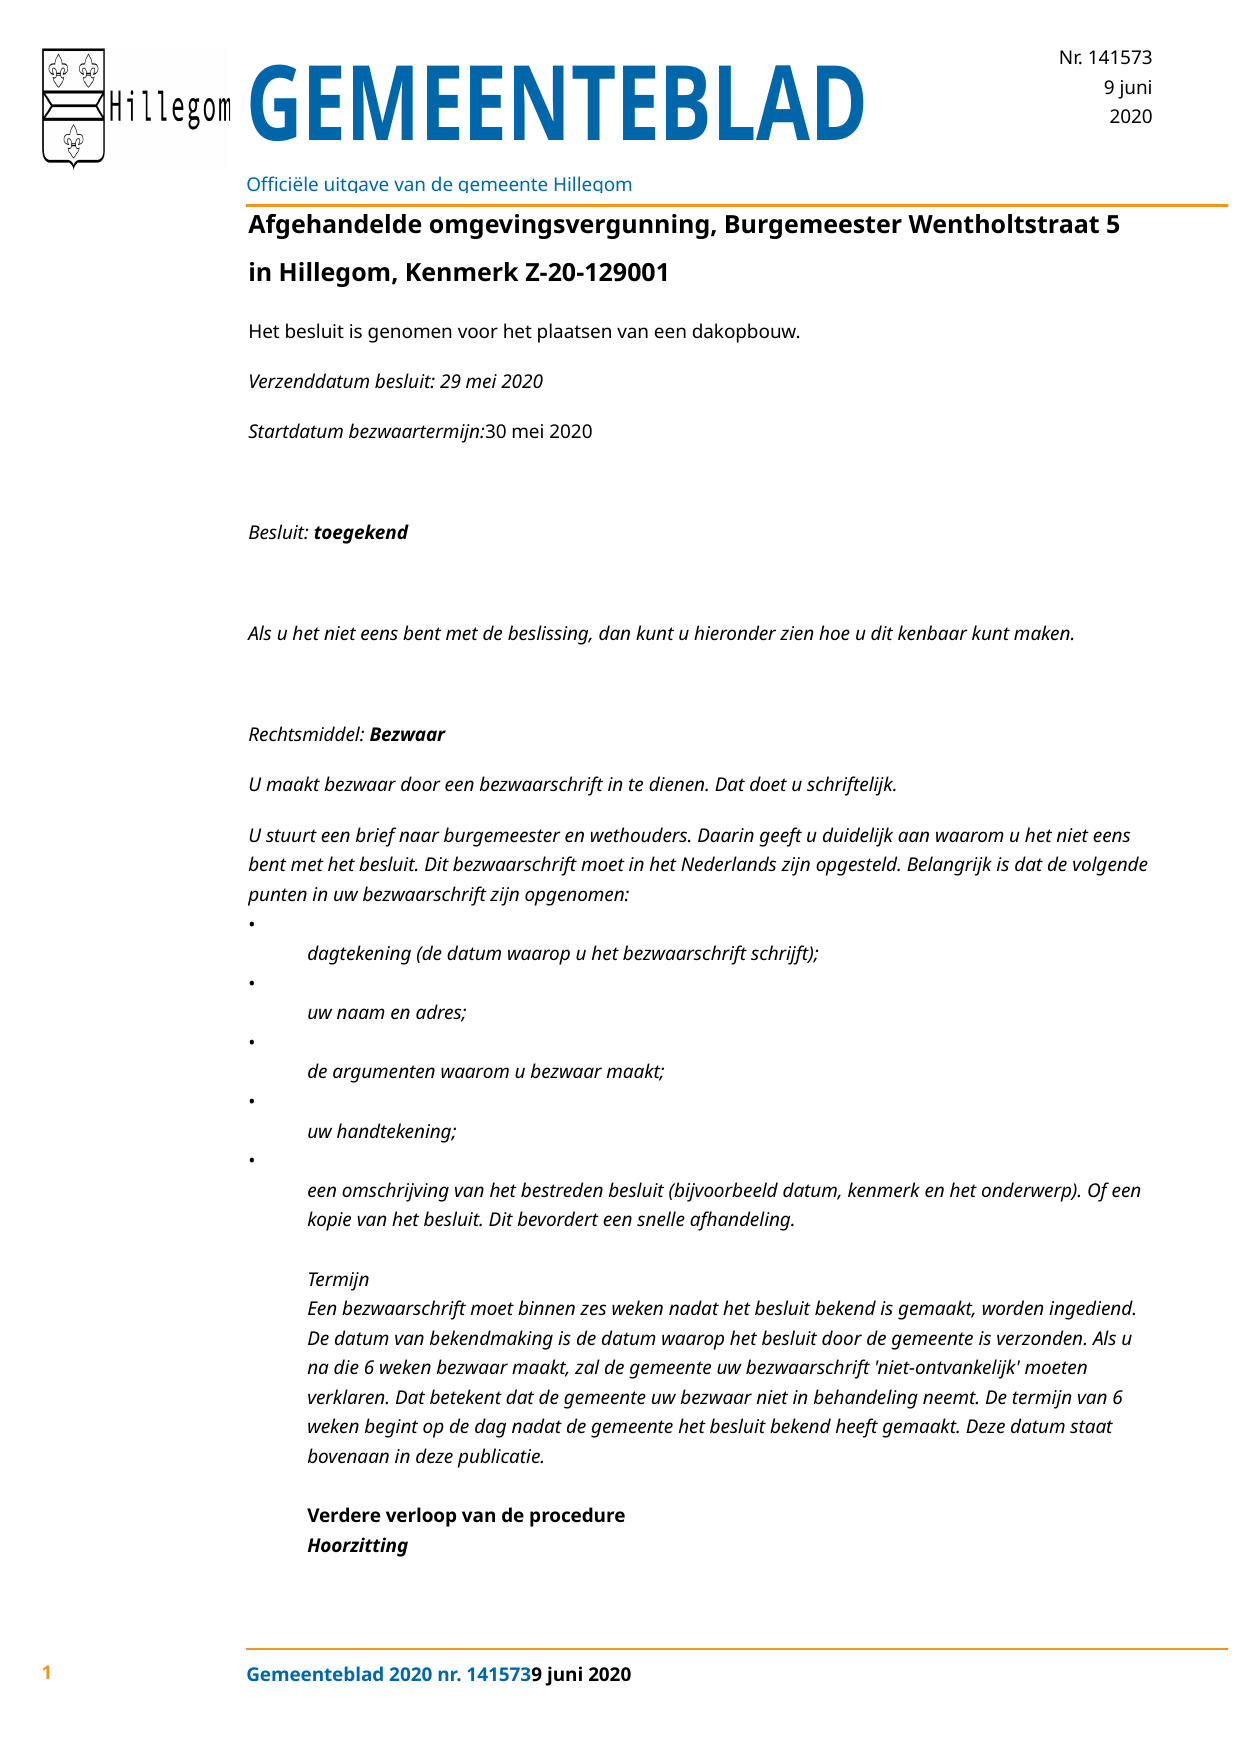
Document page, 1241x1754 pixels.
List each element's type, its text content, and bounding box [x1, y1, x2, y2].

list een omschrijving van het bestreden besluit (bijvoorbeeld datum, kenmerk en het onderwerp). Of een kopie van het besluit. Dit bevordert een snelle afhandeling. [248, 1177, 1152, 1232]
text Rechtsmiddel: Bezwaar [248, 721, 1152, 747]
list Termijn [248, 1266, 1152, 1292]
list dagtekening (de datum waarop u het bezwaarschrift schrijft); [248, 940, 1152, 966]
text Het besluit is genomen voor het plaatsen van een dakopbouw. [248, 318, 1152, 344]
text Verzenddatum besluit: 29 mei 2020 [248, 368, 1152, 394]
list de argumenten waarom u bezwaar maakt; [248, 1059, 1152, 1084]
text Besluit: toegekend [248, 519, 1152, 545]
list Verdere verloop van de procedure [248, 1502, 1152, 1528]
text U maakt bezwaar door een bezwaarschrift in te dienen. Dat doet u schriftelijk. [248, 772, 1152, 797]
list Een bezwaarschrift moet binnen zes weken nadat het besluit bekend is gemaakt, worden ingediend. De datum van bekendmaking is de datum waarop het besluit door de gemeente is verzonden. Als u na die 6 weken bezwaar maakt, zal de gemeente uw bezwaarschrift 'niet-ontvankelijk' moeten verklaren. Dat betekent dat de gemeente uw bezwaar niet in behandeling neemt. De termijn van 6 weken begint op de dag nadat de gemeente het besluit bekend heeft gemaakt. Deze datum staat bovenaan in deze publicatie. [248, 1295, 1152, 1469]
text Startdatum bezwaartermijn:30 mei 2020 [248, 419, 1152, 444]
list uw handtekening; [248, 1118, 1152, 1144]
list uw naam en adres; [248, 999, 1152, 1025]
text Afgehandelde omgevingsvergunning, Burgemeester Wentholtstraat 5 in Hillegom, Kenmerk Z-20-129001 [248, 207, 1152, 288]
text Als u het niet eens bent met de beslissing, dan kunt u hieronder zien hoe u dit kenbaar kunt maken. [248, 620, 1152, 646]
text U stuurt een brief naar burgemeester en wethouders. Daarin geeft u duidelijk aan waarom u het niet eens bent met het besluit. Dit bezwaarschrift moet in het Nederlands zijn opgesteld. Belangrijk is dat de volgende punten in uw bezwaarschrift zijn opgenomen: [248, 822, 1152, 907]
list Hoorzitting [248, 1532, 1152, 1558]
picture [41, 47, 231, 172]
